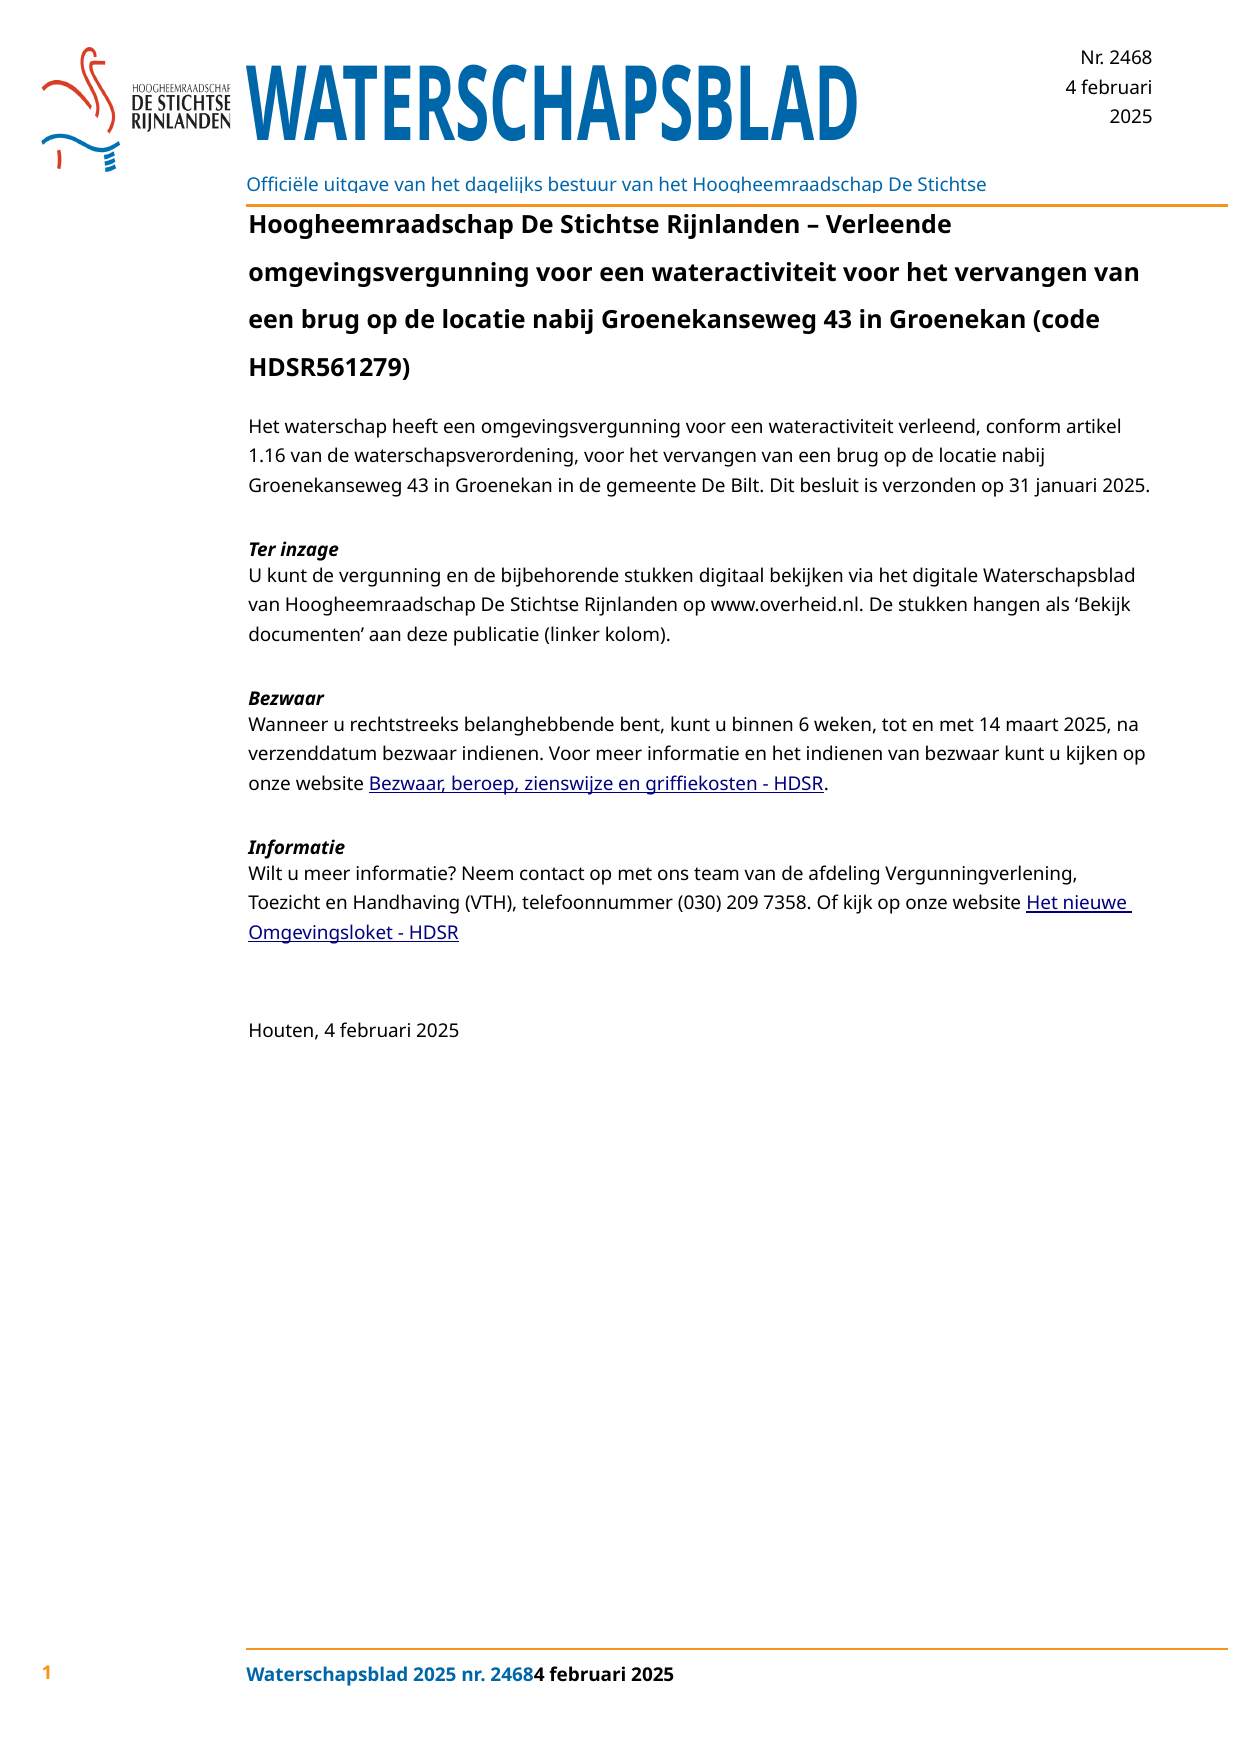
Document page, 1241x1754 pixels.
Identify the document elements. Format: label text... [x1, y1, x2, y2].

text Hoogheemraadschap De Stichtse Rijnlanden – Verleende omgevingsvergunning voor een wateractiviteit voor het vervangen van een brug op de locatie nabij Groenekanseweg 43 in Groenekan (code HDSR561279) [248, 207, 1152, 384]
text Het waterschap heeft een omgevingsvergunning voor een wateractiviteit verleend, conform artikel 1.16 van de waterschapsverordening, voor het vervangen van een brug op de locatie nabij Groenekanseweg 43 in Groenekan in de gemeente De Bilt. Dit besluit is verzonden op 31 januari 2025. [248, 413, 1152, 498]
text Houten, 4 februari 2025 [248, 1017, 1152, 1043]
text U kunt de vergunning en de bijbehorende stukken digitaal bekijken via het digitale Waterschapsblad van Hoogheemraadschap De Stichtse Rijnlanden op www.overheid.nl. De stukken hangen als ‘Bekijk documenten’ aan deze publicatie (linker kolom). [248, 562, 1152, 647]
text Ter inzage [248, 536, 1152, 562]
text Wanneer u rechtstreeks belanghebbende bent, kunt u binnen 6 weken, tot en met 14 maart 2025, na verzenddatum bezwaar indienen. Voor meer informatie en het indienen van bezwaar kunt u kijken op onze website Bezwaar, beroep, zienswijze en griffiekosten - HDSR. [248, 711, 1152, 796]
text Informatie [248, 834, 1152, 860]
picture [41, 47, 231, 172]
text Wilt u meer informatie? Neem contact op met ons team van de afdeling Vergunningverlening, Toezicht en Handhaving (VTH), telefoonnummer (030) 209 7358. Of kijk op onze website Het nieuwe Omgevingsloket - HDSR [248, 860, 1152, 944]
text Bezwaar [248, 685, 1152, 711]
